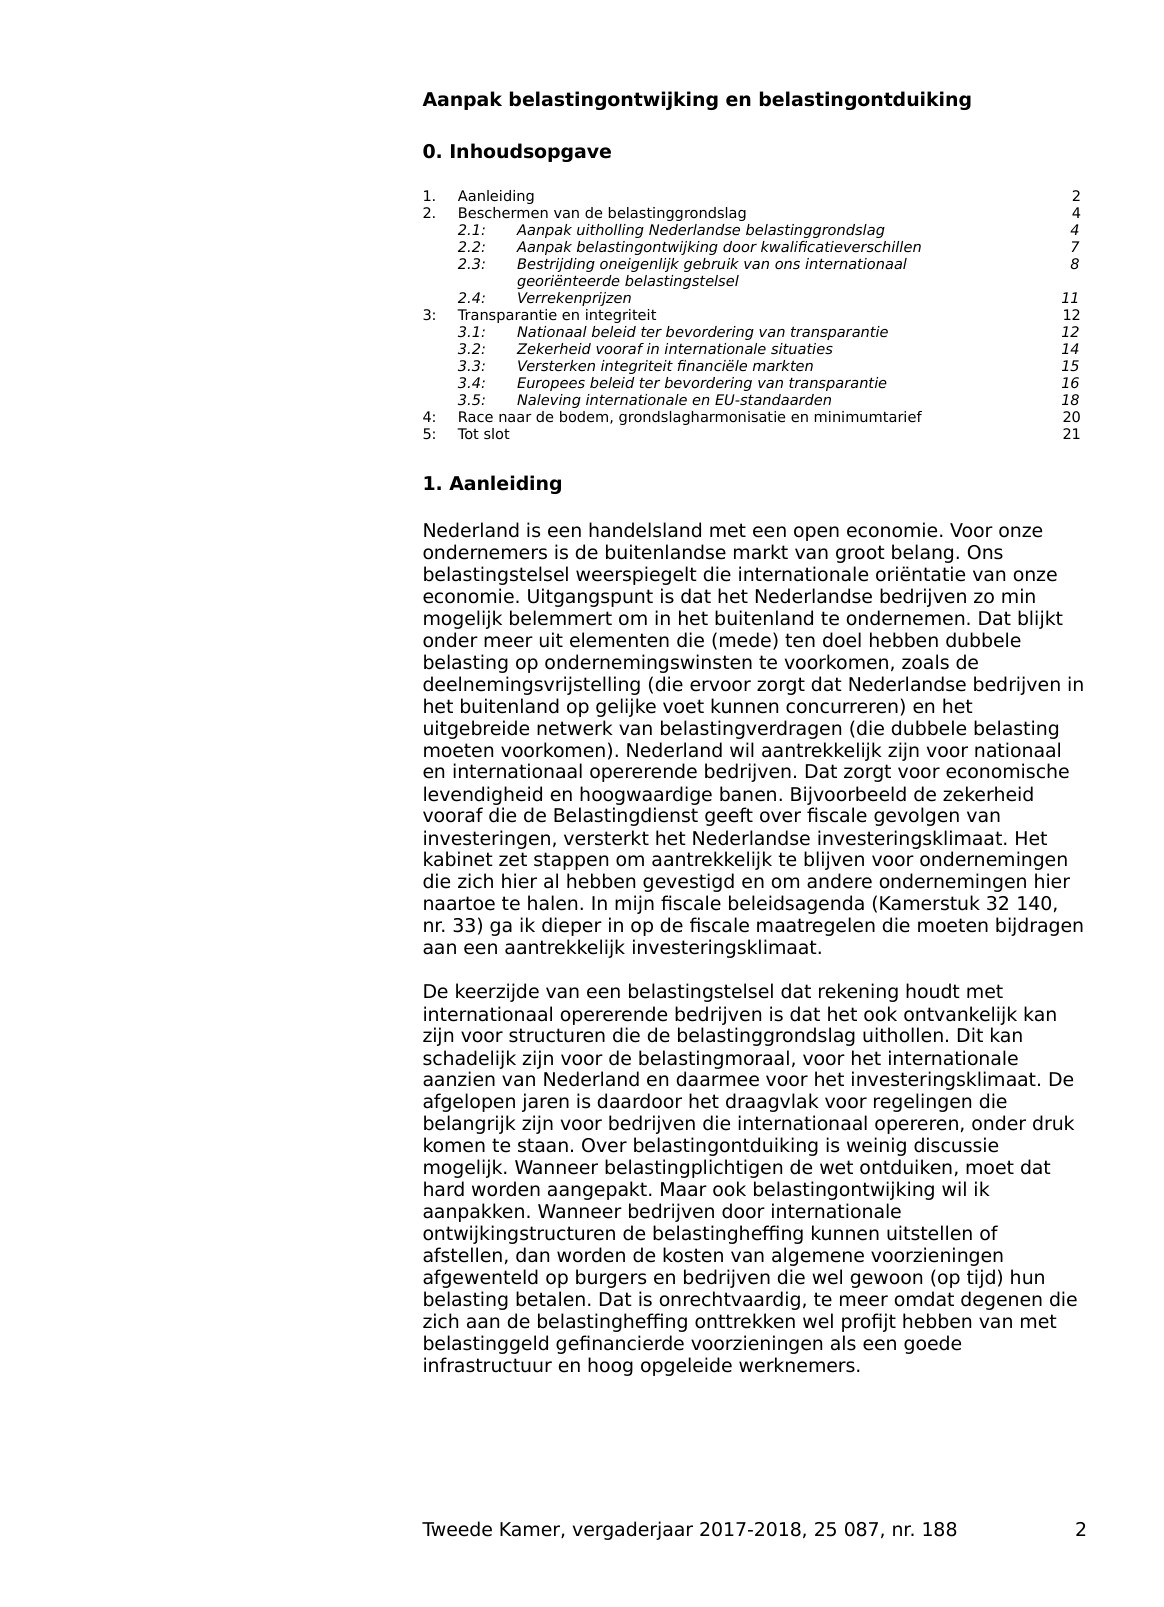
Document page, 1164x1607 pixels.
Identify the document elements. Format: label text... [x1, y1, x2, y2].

table_cell [422, 358, 452, 375]
table_cell 7 [1013, 239, 1087, 256]
subtitle 0. Inhoudsopgave [422, 141, 1087, 163]
table_cell Beschermen van de belastinggrondslag [452, 205, 1013, 222]
table_cell [422, 239, 452, 256]
table_cell 3.4: [452, 375, 511, 392]
table_cell [422, 341, 452, 358]
table_cell 4 [1013, 222, 1087, 239]
table_cell 4 [1013, 205, 1087, 222]
table_header Aanleiding [452, 188, 1013, 205]
table_cell 2.3: [452, 256, 511, 290]
table_cell Bestrijding oneigenlijk gebruik van ons internationaal georiënteerde belastingstelsel [511, 256, 1013, 290]
table_cell Zekerheid vooraf in internationale situaties [511, 341, 1013, 358]
table_cell 8 [1013, 256, 1087, 290]
table_header 1. [422, 188, 452, 205]
table_cell [422, 290, 452, 307]
subtitle 1. Aanleiding [422, 473, 1087, 495]
table_cell [422, 324, 452, 341]
table_cell [422, 392, 452, 409]
table_cell Aanpak belastingontwijking door kwalificatieverschillen [511, 239, 1013, 256]
table_cell 4: [422, 409, 452, 426]
table_cell 21 [1013, 426, 1087, 443]
table_cell [422, 222, 452, 239]
table_cell 3.3: [452, 358, 511, 375]
subtitle Aanpak belastingontwijking en belastingontduiking [422, 89, 1087, 111]
table_cell 5: [422, 426, 452, 443]
table_cell Transparantie en integriteit [452, 307, 1013, 324]
table_cell 2. [422, 205, 452, 222]
table_cell 2.2: [452, 239, 511, 256]
table_cell 2.4: [452, 290, 511, 307]
table_cell Tot slot [452, 426, 1013, 443]
table_cell Nationaal beleid ter bevordering van transparantie [511, 324, 1013, 341]
table_cell 20 [1013, 409, 1087, 426]
table_cell 3: [422, 307, 452, 324]
table_cell Europees beleid ter bevordering van transparantie [511, 375, 1013, 392]
table_cell Race naar de bodem, grondslagharmonisatie en minimumtarief [452, 409, 1013, 426]
table_cell 15 [1013, 358, 1087, 375]
table_cell Aanpak uitholling Nederlandse belastinggrondslag [511, 222, 1013, 239]
table_cell 12 [1013, 307, 1087, 324]
table_cell [422, 375, 452, 392]
table_cell 3.5: [452, 392, 511, 409]
table_cell 2.1: [452, 222, 511, 239]
table_header 2 [1013, 188, 1087, 205]
table_cell Naleving internationale en EU-standaarden [511, 392, 1013, 409]
table_cell 12 [1013, 324, 1087, 341]
table_cell 16 [1013, 375, 1087, 392]
table_cell Versterken integriteit financiële markten [511, 358, 1013, 375]
table_cell 14 [1013, 341, 1087, 358]
table_cell Verrekenprijzen [511, 290, 1013, 307]
text Nederland is een handelsland met een open economie. Voor onze ondernemers is de buitenlandse markt van groot belang. Ons belastingstelsel weerspiegelt die internationale oriëntatie van onze economie. Uitgangspunt is dat het Nederlandse bedrijven zo min mogelijk belemmert om in het buitenland te ondernemen. Dat blijkt onder meer uit elementen die (mede) ten doel hebben dubbele belasting op ondernemingswinsten te voorkomen, zoals de deelnemingsvrijstelling (die ervoor zorgt dat Nederlandse bedrijven in het buitenland op gelijke voet kunnen concurreren) en het uitgebreide netwerk van belastingverdragen (die dubbele belasting moeten voorkomen). Nederland wil aantrekkelijk zijn voor nationaal en internationaal opererende bedrijven. Dat zorgt voor economische levendigheid en hoogwaardige banen. Bijvoorbeeld de zekerheid vooraf die de Belastingdienst geeft over fiscale gevolgen van investeringen, versterkt het Nederlandse investeringsklimaat. Het kabinet zet stappen om aantrekkelijk te blijven voor ondernemingen die zich hier al hebben gevestigd en om andere ondernemingen hier naartoe te halen. In mijn fiscale beleidsagenda (Kamerstuk 32 140, nr. 33) ga ik dieper in op de fiscale maatregelen die moeten bijdragen aan een aantrekkelijk investeringsklimaat. [422, 520, 1087, 959]
table_cell 18 [1013, 392, 1087, 409]
table_cell [422, 256, 452, 290]
table_cell 3.1: [452, 324, 511, 341]
table_cell 11 [1013, 290, 1087, 307]
text De keerzijde van een belastingstelsel dat rekening houdt met internationaal opererende bedrijven is dat het ook ontvankelijk kan zijn voor structuren die de belastinggrondslag uithollen. Dit kan schadelijk zijn voor de belastingmoraal, voor het internationale aanzien van Nederland en daarmee voor het investeringsklimaat. De afgelopen jaren is daardoor het draagvlak voor regelingen die belangrijk zijn voor bedrijven die internationaal opereren, onder druk komen te staan. Over belastingontduiking is weinig discussie mogelijk. Wanneer belastingplichtigen de wet ontduiken, moet dat hard worden aangepakt. Maar ook belastingontwijking wil ik aanpakken. Wanneer bedrijven door internationale ontwijkingstructuren de belastingheffing kunnen uitstellen of afstellen, dan worden de kosten van algemene voorzieningen afgewenteld op burgers en bedrijven die wel gewoon (op tijd) hun belasting betalen. Dat is onrechtvaardig, te meer omdat degenen die zich aan de belastingheffing onttrekken wel profijt hebben van met belastinggeld gefinancierde voorzieningen als een goede infrastructuur en hoog opgeleide werknemers. [422, 981, 1087, 1377]
table_cell 3.2: [452, 341, 511, 358]
